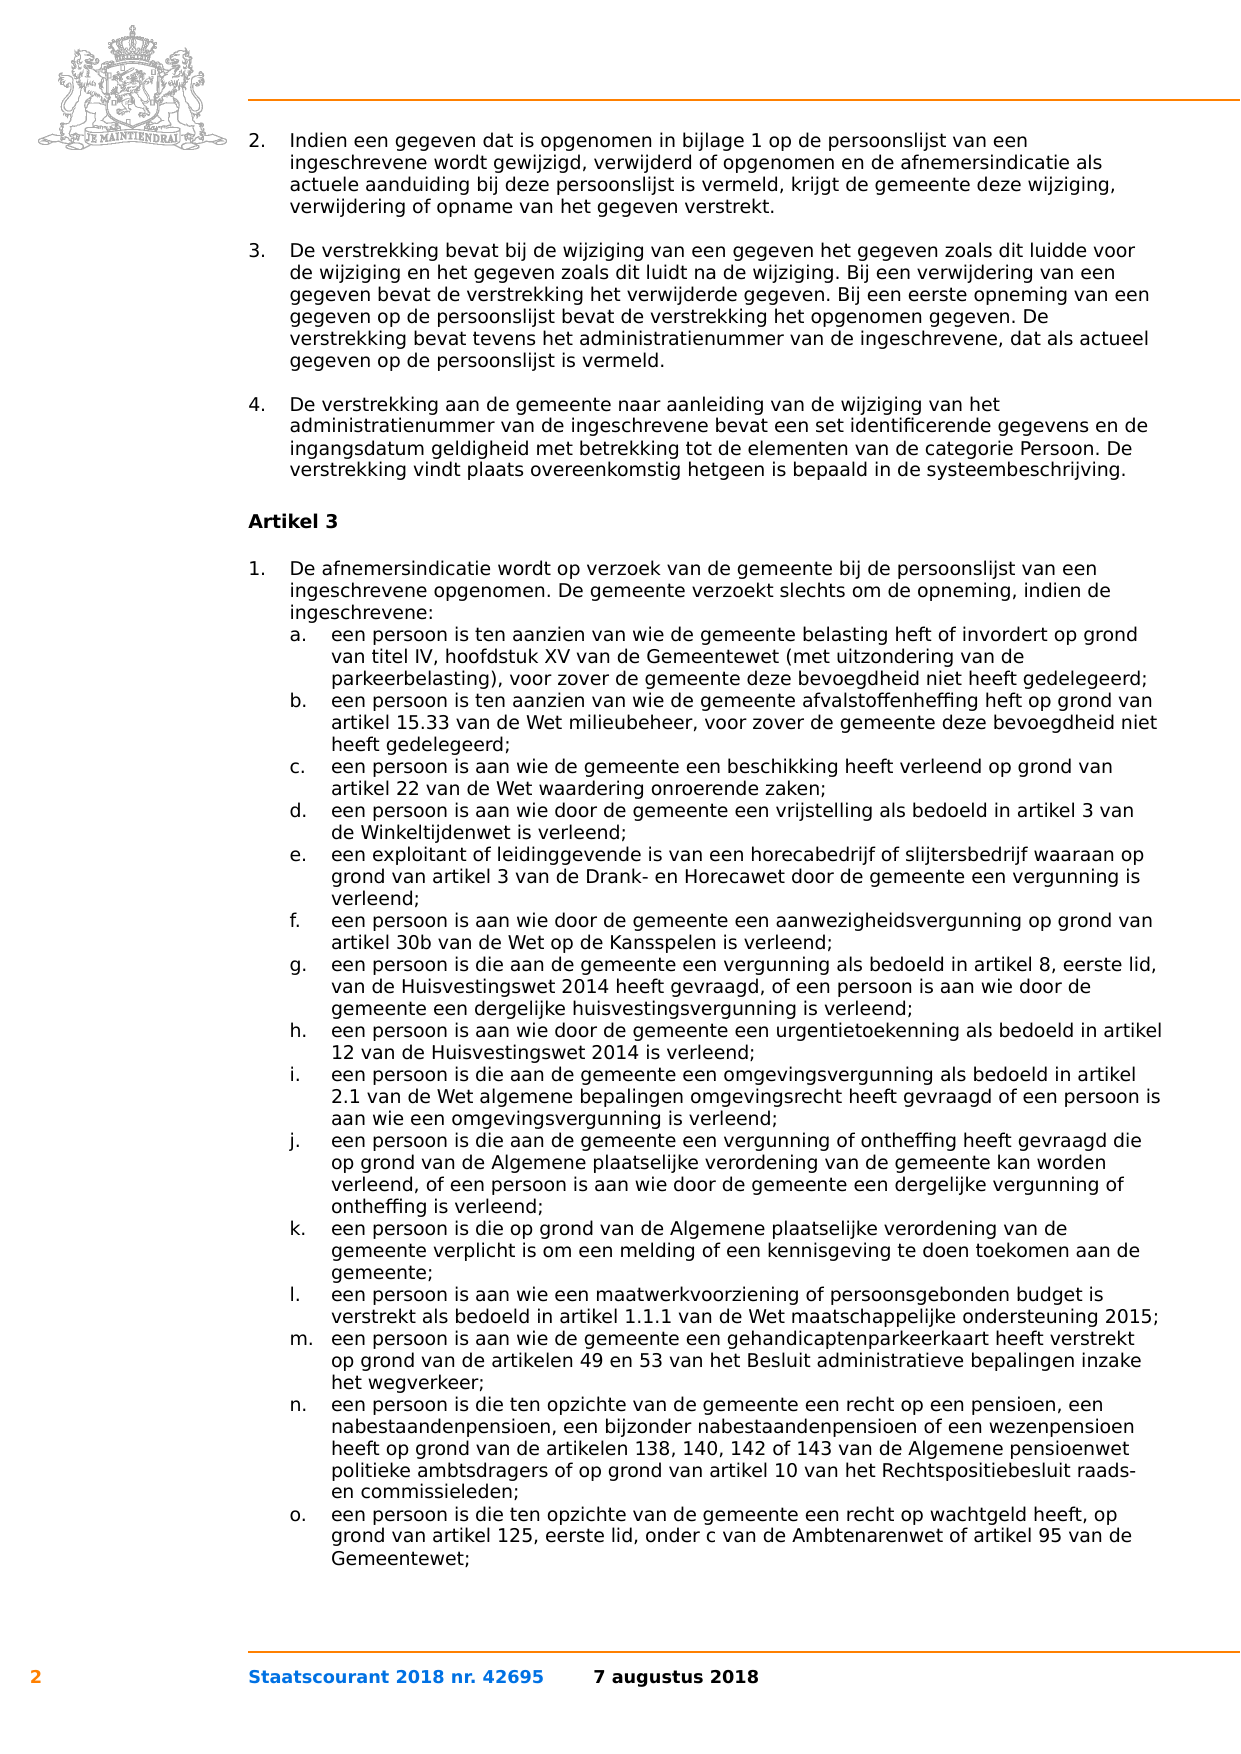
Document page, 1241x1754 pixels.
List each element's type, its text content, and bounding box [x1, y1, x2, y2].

text c. een persoon is aan wie de gemeente een beschikking heeft verleend op grond van artikel 22 van de Wet waardering onroerende zaken; [289, 756, 1163, 800]
text a. een persoon is ten aanzien van wie de gemeente belasting heft of invordert op grond van titel IV, hoofdstuk XV van de Gemeentewet (met uitzondering van de parkeerbelasting), voor zover de gemeente deze bevoegdheid niet heeft gedelegeerd; [289, 624, 1163, 690]
text 4. De verstrekking aan de gemeente naar aanleiding van de wijziging van het administratienummer van de ingeschrevene bevat een set identificerende gegevens en de ingangsdatum geldigheid met betrekking tot de elementen van de categorie Persoon. De verstrekking vindt plaats overeenkomstig hetgeen is bepaald in de systeembeschrijving. [248, 393, 1163, 481]
text o. een persoon is die ten opzichte van de gemeente een recht op wachtgeld heeft, op grond van artikel 125, eerste lid, onder c van de Ambtenarenwet of artikel 95 van de Gemeentewet; [289, 1503, 1163, 1569]
text i. een persoon is die aan de gemeente een omgevingsvergunning als bedoeld in artikel 2.1 van de Wet algemene bepalingen omgevingsrecht heeft gevraagd of een persoon is aan wie een omgevingsvergunning is verleend; [289, 1064, 1163, 1130]
text m. een persoon is aan wie de gemeente een gehandicaptenparkeerkaart heeft verstrekt op grond van de artikelen 49 en 53 van het Besluit administratieve bepalingen inzake het wegverkeer; [289, 1328, 1163, 1393]
text b. een persoon is ten aanzien van wie de gemeente afvalstoffenheffing heft op grond van artikel 15.33 van de Wet milieubeheer, voor zover de gemeente deze bevoegdheid niet heeft gedelegeerd; [289, 690, 1163, 756]
text 1. De afnemersindicatie wordt op verzoek van de gemeente bij de persoonslijst van een ingeschrevene opgenomen. De gemeente verzoekt slechts om de opneming, indien de ingeschrevene: [248, 558, 1163, 624]
text 2. Indien een gegeven dat is opgenomen in bijlage 1 op de persoonslijst van een ingeschrevene wordt gewijzigd, verwijderd of opgenomen en de afnemersindicatie als actuele aanduiding bij deze persoonslijst is vermeld, krijgt de gemeente deze wijziging, verwijdering of opname van het gegeven verstrekt. [248, 130, 1163, 218]
text h. een persoon is aan wie door de gemeente een urgentietoekenning als bedoeld in artikel 12 van de Huisvestingswet 2014 is verleend; [289, 1020, 1163, 1064]
text g. een persoon is die aan de gemeente een vergunning als bedoeld in artikel 8, eerste lid, van de Huisvestingswet 2014 heeft gevraagd, of een persoon is aan wie door de gemeente een dergelijke huisvestingsvergunning is verleend; [289, 954, 1163, 1020]
text j. een persoon is die aan de gemeente een vergunning of ontheffing heeft gevraagd die op grond van de Algemene plaatselijke verordening van de gemeente kan worden verleend, of een persoon is aan wie door de gemeente een dergelijke vergunning of ontheffing is verleend; [289, 1130, 1163, 1218]
text e. een exploitant of leidinggevende is van een horecabedrijf of slijtersbedrijf waaraan op grond van artikel 3 van de Drank- en Horecawet door de gemeente een vergunning is verleend; [289, 844, 1163, 910]
text f. een persoon is aan wie door de gemeente een aanwezigheidsvergunning op grond van artikel 30b van de Wet op de Kansspelen is verleend; [289, 910, 1163, 954]
text l. een persoon is aan wie een maatwerkvoorziening of persoonsgebonden budget is verstrekt als bedoeld in artikel 1.1.1 van de Wet maatschappelijke ondersteuning 2015; [289, 1284, 1163, 1328]
subtitle Artikel 3 [248, 511, 1163, 533]
text n. een persoon is die ten opzichte van de gemeente een recht op een pensioen, een nabestaandenpensioen, een bijzonder nabestaandenpensioen of een wezenpensioen heeft op grond van de artikelen 138, 140, 142 of 143 van de Algemene pensioenwet politieke ambtsdragers of op grond van artikel 10 van het Rechtspositiebesluit raads- en commissieleden; [289, 1393, 1163, 1503]
text 3. De verstrekking bevat bij de wijziging van een gegeven het gegeven zoals dit luidde voor de wijziging en het gegeven zoals dit luidt na de wijziging. Bij een verwijdering van een gegeven bevat de verstrekking het verwijderde gegeven. Bij een eerste opneming van een gegeven op de persoonslijst bevat de verstrekking het opgenomen gegeven. De verstrekking bevat tevens het administratienummer van de ingeschrevene, dat als actueel gegeven op de persoonslijst is vermeld. [248, 240, 1163, 372]
text d. een persoon is aan wie door de gemeente een vrijstelling als bedoeld in artikel 3 van de Winkeltijdenwet is verleend; [289, 800, 1163, 844]
text k. een persoon is die op grond van de Algemene plaatselijke verordening van de gemeente verplicht is om een melding of een kennisgeving te doen toekomen aan de gemeente; [289, 1218, 1163, 1284]
picture [38, 25, 227, 150]
